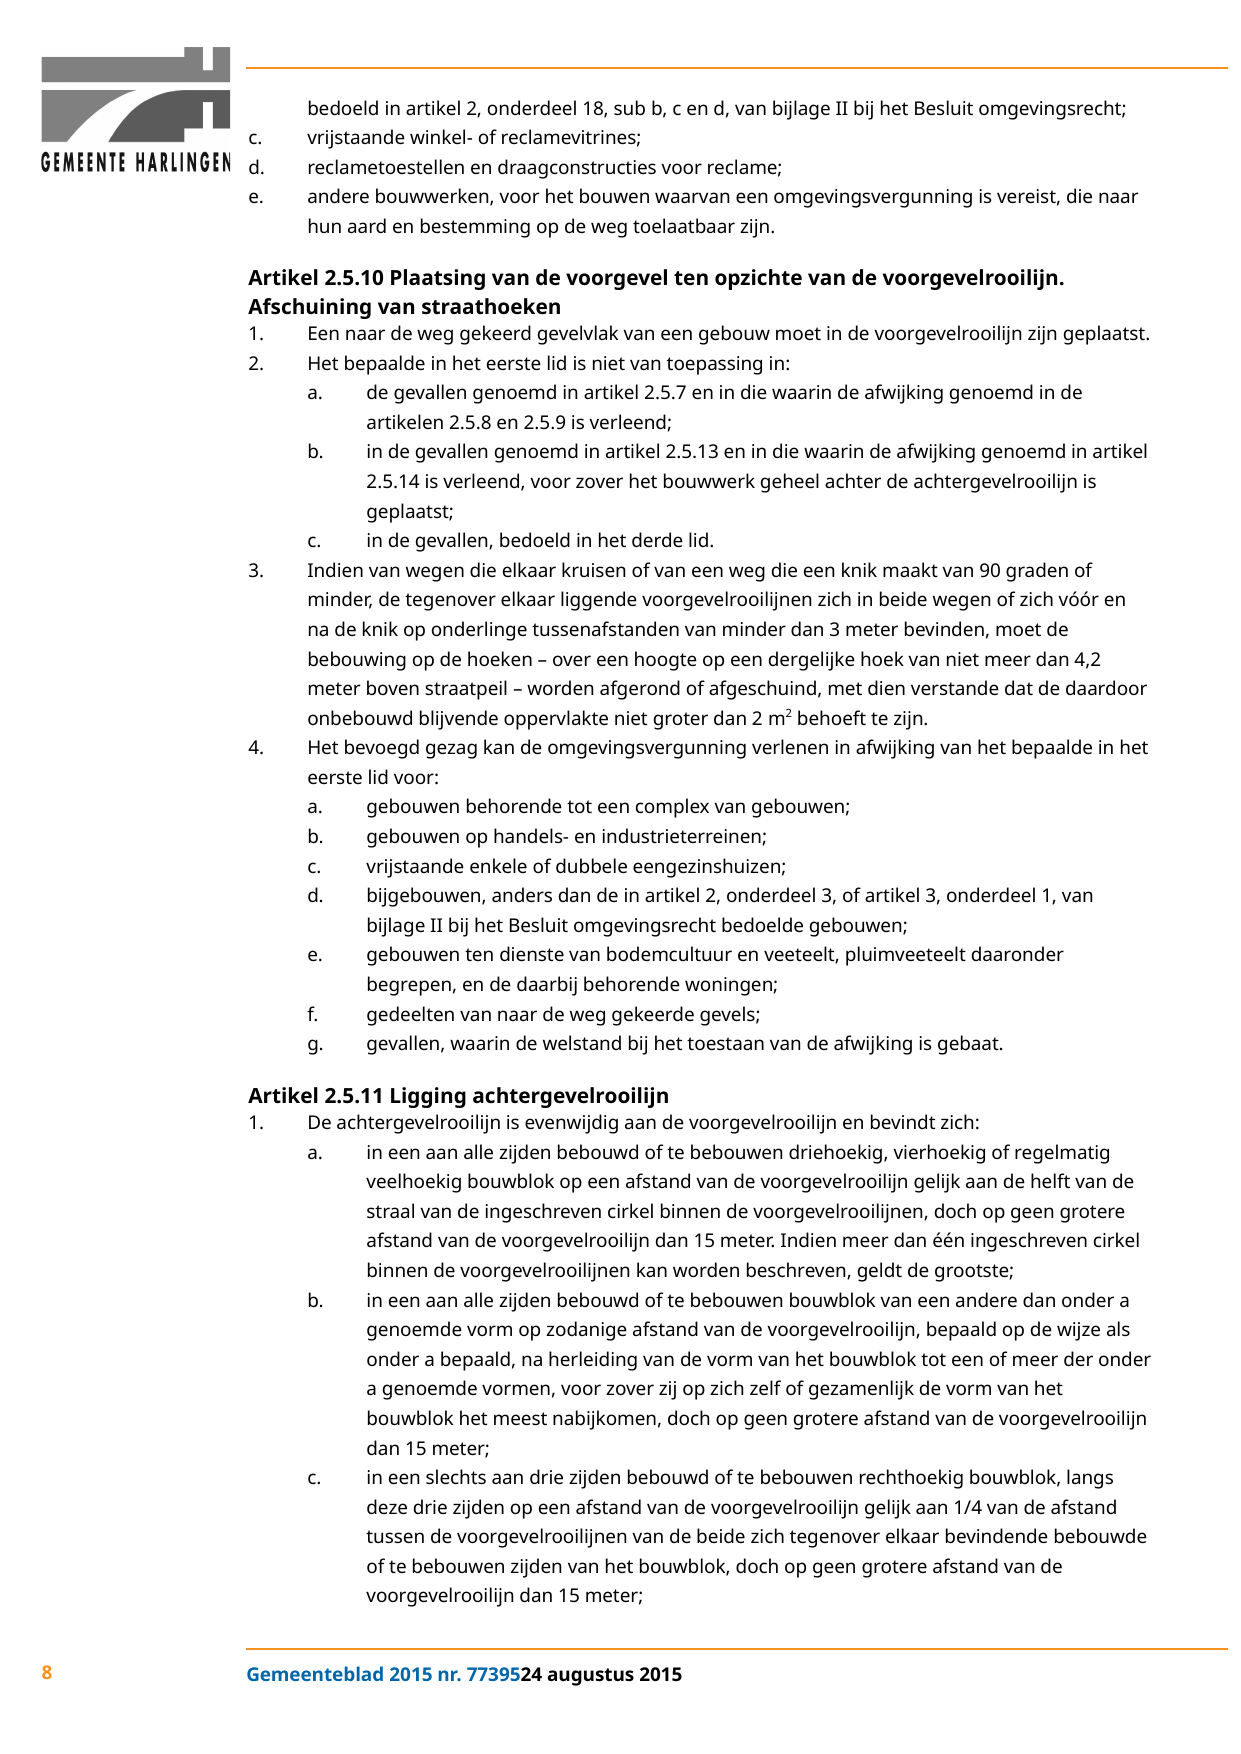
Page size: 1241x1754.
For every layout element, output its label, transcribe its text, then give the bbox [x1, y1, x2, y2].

list in een slechts aan drie zijden bebouwd of te bebouwen rechthoekig bouwblok, langs deze drie zijden op een afstand van de voorgevelrooilijn gelijk aan 1/4 van de afstand tussen de voorgevelrooilijnen van de beide zich tegenover elkaar bevindende bebouwde of te bebouwen zijden van het bouwblok, doch op geen grotere afstand van de voorgevelrooilijn dan 15 meter; [307, 1464, 1152, 1608]
list De achtergevelrooilijn is evenwijdig aan de voorgevelrooilijn en bevindt zich: [248, 1109, 1152, 1135]
list gebouwen op handels- en industrieterreinen; [307, 823, 1152, 849]
list gedeelten van naar de weg gekeerde gevels; [307, 1001, 1152, 1027]
list in een aan alle zijden bebouwd of te bebouwen driehoekig, vierhoekig of regelmatig veelhoekig bouwblok op een afstand van de voorgevelrooilijn gelijk aan de helft van de straal van de ingeschreven cirkel binnen de voorgevelrooilijnen, doch op geen grotere afstand van de voorgevelrooilijn dan 15 meter. Indien meer dan één ingeschreven cirkel binnen de voorgevelrooilijnen kan worden beschreven, geldt de grootste; [307, 1139, 1152, 1283]
list bijgebouwen, anders dan de in artikel 2, onderdeel 3, of artikel 3, onderdeel 1, van bijlage II bij het Besluit omgevingsrecht bedoelde gebouwen; [307, 882, 1152, 938]
list bedoeld in artikel 2, onderdeel 18, sub b, c en d, van bijlage II bij het Besluit omgevingsrecht; [248, 95, 1152, 121]
list gebouwen behorende tot een complex van gebouwen; [307, 794, 1152, 819]
list Indien van wegen die elkaar kruisen of van een weg die een knik maakt van 90 graden of minder, de tegenover elkaar liggende voorgevelrooilijnen zich in beide wegen of zich vóór en na de knik op onderlinge tussenafstanden van minder dan 3 meter bevinden, moet de bebouwing op de hoeken – over een hoogte op een dergelijke hoek van niet meer dan 4,2 meter boven straatpeil – worden afgerond of afgeschuind, met dien verstande dat de daardoor onbebouwd blijvende oppervlakte niet groter dan 2 m2 behoeft te zijn. [248, 557, 1152, 731]
list Het bepaalde in het eerste lid is niet van toepassing in: [248, 350, 1152, 376]
picture [41, 47, 231, 172]
list vrijstaande winkel- of reclamevitrines; [248, 124, 1152, 150]
list in een aan alle zijden bebouwd of te bebouwen bouwblok van een andere dan onder a genoemde vorm op zodanige afstand van de voorgevelrooilijn, bepaald op de wijze als onder a bepaald, na herleiding van de vorm van het bouwblok tot een of meer der onder a genoemde vormen, voor zover zij op zich zelf of gezamenlijk de vorm van het bouwblok het meest nabijkomen, doch op geen grotere afstand van de voorgevelrooilijn dan 15 meter; [307, 1287, 1152, 1460]
list andere bouwwerken, voor het bouwen waarvan een omgevingsvergunning is vereist, die naar hun aard en bestemming op de weg toelaatbaar zijn. [248, 183, 1152, 239]
list Het bevoegd gezag kan de omgevingsvergunning verlenen in afwijking van het bepaalde in het eerste lid voor: [248, 734, 1152, 790]
list vrijstaande enkele of dubbele eengezinshuizen; [307, 853, 1152, 879]
list gevallen, waarin de welstand bij het toestaan van de afwijking is gebaat. [307, 1030, 1152, 1056]
list gebouwen ten dienste van bodemcultuur en veeteelt, pluimveeteelt daaronder begrepen, en de daarbij behorende woningen; [307, 942, 1152, 997]
list reclametoestellen en draagconstructies voor reclame; [248, 154, 1152, 180]
text Artikel 2.5.10 Plaatsing van de voorgevel ten opzichte van de voorgevelrooilijn. Afschuining van straathoeken [248, 263, 1152, 320]
list in de gevallen genoemd in artikel 2.5.13 en in die waarin de afwijking genoemd in artikel 2.5.14 is verleend, voor zover het bouwwerk geheel achter de achtergevelrooilijn is geplaatst; [307, 439, 1152, 524]
list in de gevallen, bedoeld in het derde lid. [307, 527, 1152, 553]
list Een naar de weg gekeerd gevelvlak van een gebouw moet in de voorgevelrooilijn zijn geplaatst. [248, 320, 1152, 346]
text Artikel 2.5.11 Ligging achtergevelrooilijn [248, 1081, 1152, 1109]
list de gevallen genoemd in artikel 2.5.7 en in die waarin de afwijking genoemd in de artikelen 2.5.8 en 2.5.9 is verleend; [307, 379, 1152, 435]
